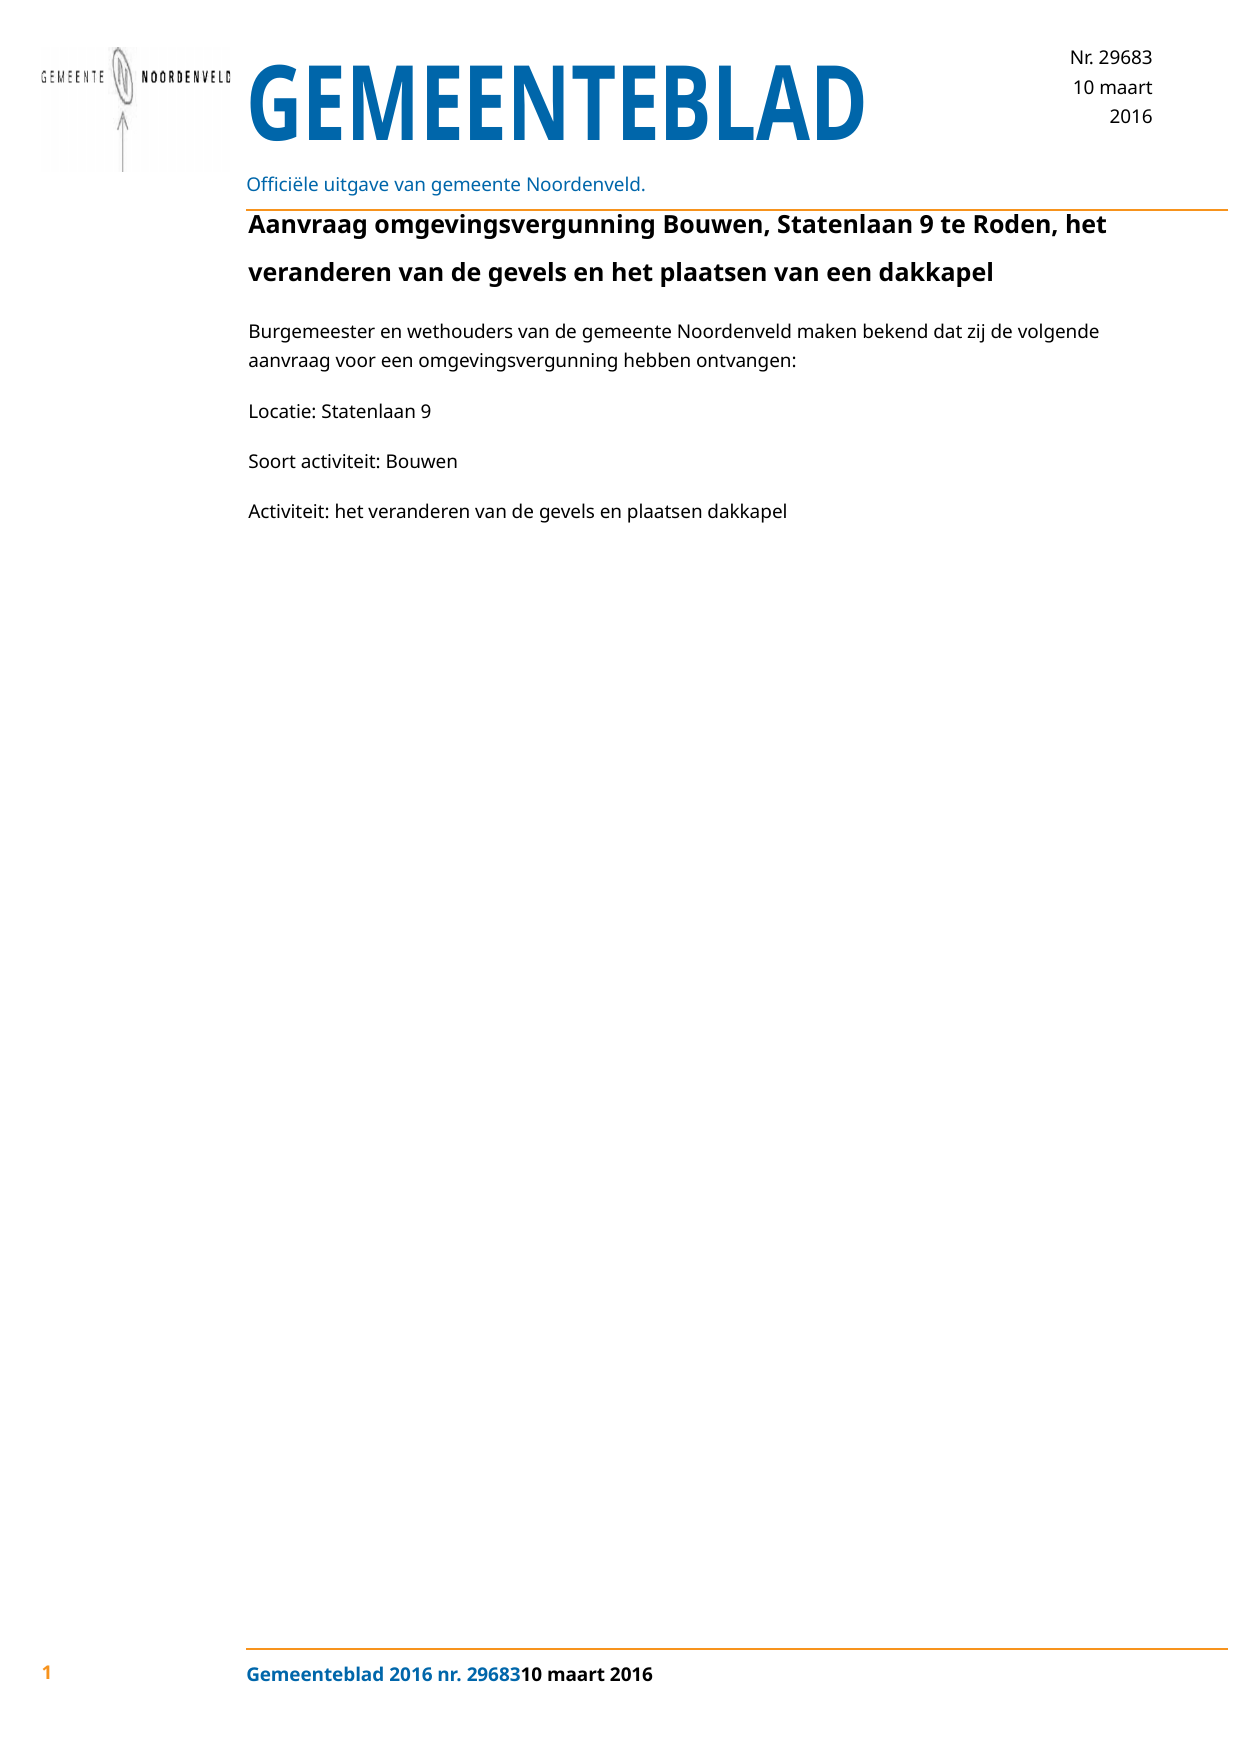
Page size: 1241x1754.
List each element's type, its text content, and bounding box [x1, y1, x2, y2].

text Soort activiteit: Bouwen [248, 448, 1152, 474]
text Burgemeester en wethouders van de gemeente Noordenveld maken bekend dat zij de volgende aanvraag voor een omgevingsvergunning hebben ontvangen: [248, 318, 1152, 373]
picture [41, 47, 231, 172]
text Activiteit: het veranderen van de gevels en plaatsen dakkapel [248, 499, 1152, 524]
text Locatie: Statenlaan 9 [248, 398, 1152, 424]
text Aanvraag omgevingsvergunning Bouwen, Statenlaan 9 te Roden, het veranderen van de gevels en het plaatsen van een dakkapel [248, 211, 1152, 288]
